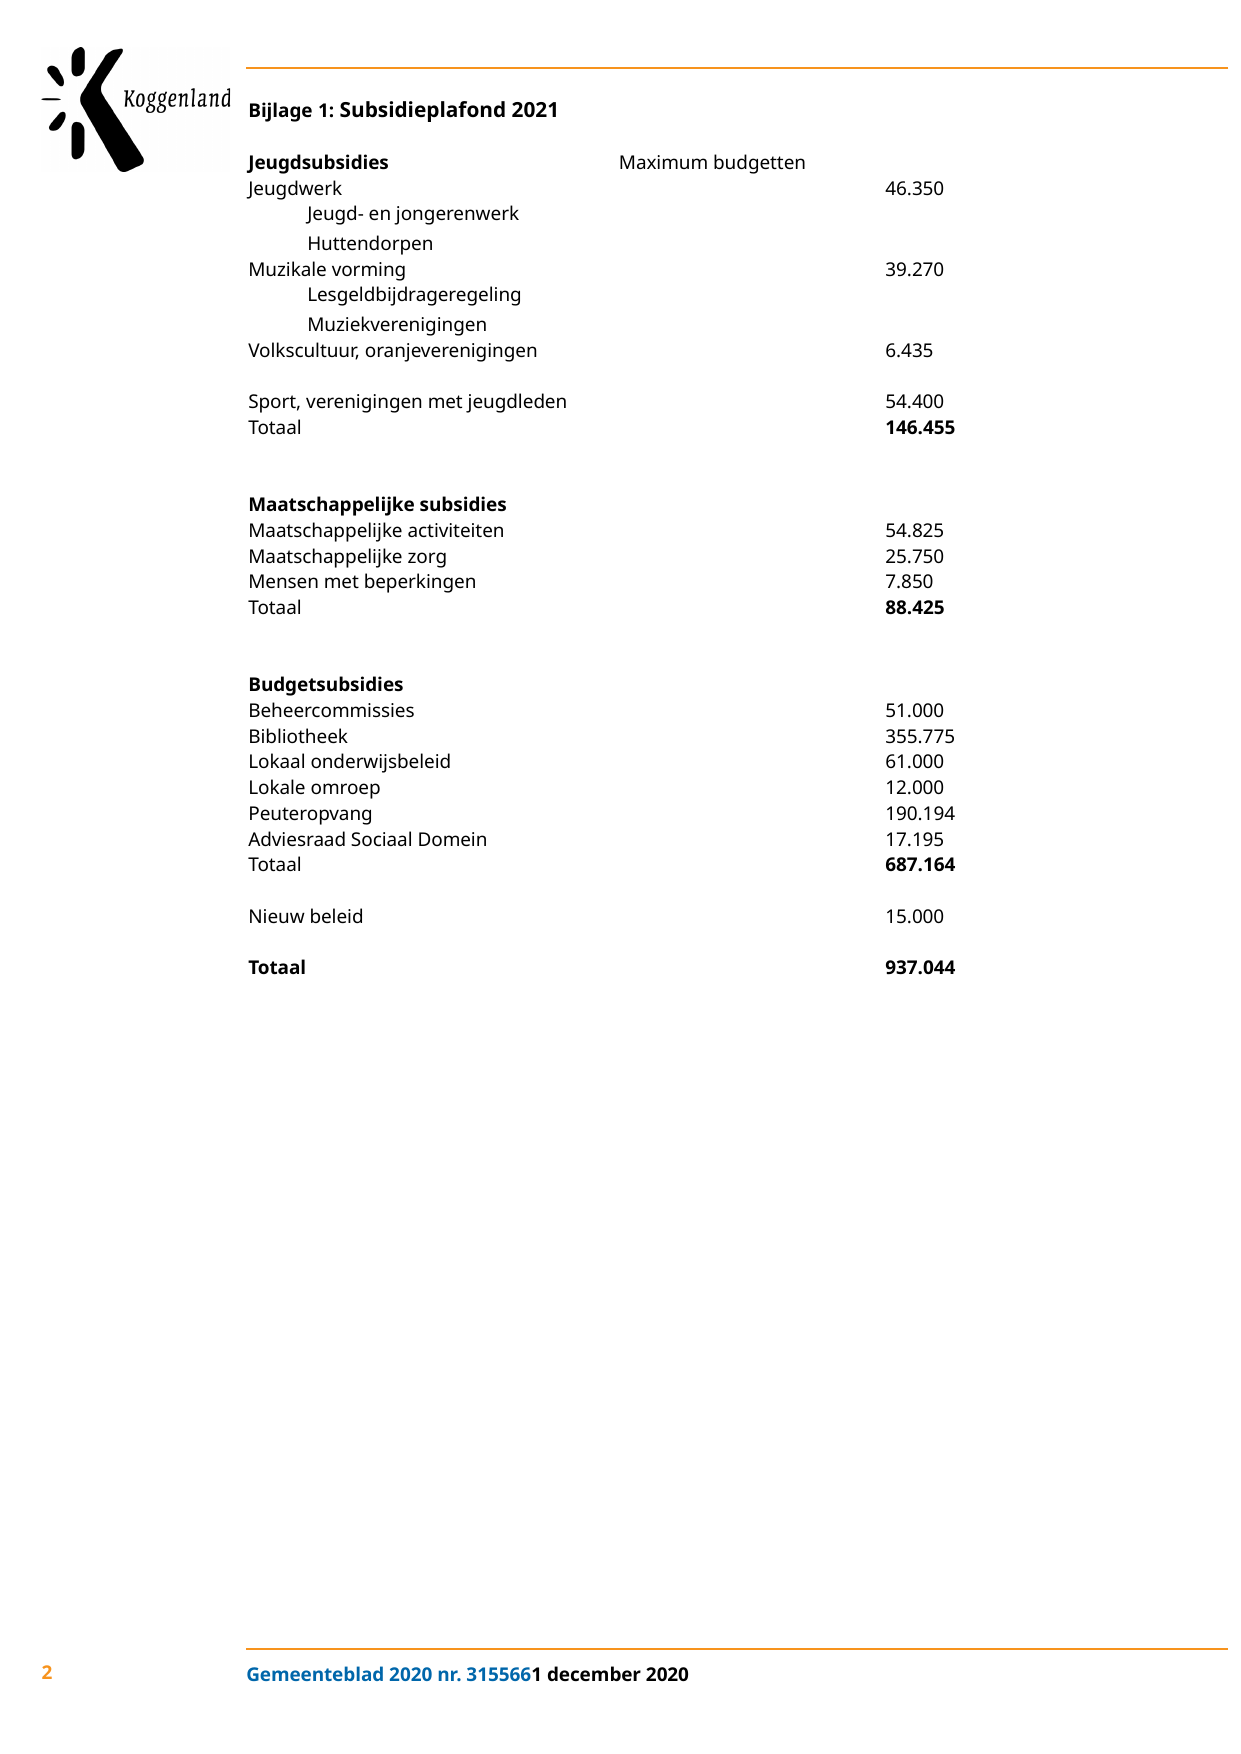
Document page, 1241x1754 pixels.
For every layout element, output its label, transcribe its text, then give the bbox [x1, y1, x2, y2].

table_cell [619, 308, 885, 337]
table_cell [885, 149, 1152, 175]
table_cell [248, 929, 619, 954]
table_cell Volkscultuur, oranjeverenigingen [248, 337, 619, 363]
table_cell [619, 774, 885, 800]
table_cell [885, 440, 1152, 466]
table_cell [885, 282, 1152, 307]
table_cell [885, 466, 1152, 491]
table_cell [885, 201, 1152, 226]
table_cell [619, 929, 885, 954]
table_cell [619, 723, 885, 749]
table_cell [619, 389, 885, 414]
table_cell Jeugdwerk [248, 175, 619, 201]
table_cell [619, 697, 885, 723]
table_cell Nieuw beleid [248, 903, 619, 929]
table_cell [619, 671, 885, 697]
table_cell [619, 852, 885, 877]
table_header [885, 124, 1152, 149]
table_cell [619, 646, 885, 671]
table_header [248, 124, 619, 149]
table_cell [885, 646, 1152, 671]
table_cell [619, 620, 885, 646]
table_cell [248, 363, 619, 388]
table_cell [619, 800, 885, 826]
picture [41, 47, 231, 172]
table_cell 25.750 [885, 543, 1152, 568]
table_cell 54.825 [885, 517, 1152, 543]
table_cell 39.270 [885, 256, 1152, 282]
table_cell Totaal [248, 955, 619, 980]
table_cell [885, 929, 1152, 954]
table_cell 687.164 [885, 852, 1152, 877]
table_cell 15.000 [885, 903, 1152, 929]
table_cell [885, 308, 1152, 337]
table_cell [248, 466, 619, 491]
table_cell [885, 877, 1152, 903]
table_cell [619, 543, 885, 568]
table_cell [619, 282, 885, 307]
table_cell 54.400 [885, 389, 1152, 414]
table_cell [619, 226, 885, 256]
text Bijlage 1: Subsidieplafond 2021 [248, 95, 1152, 123]
table_cell [885, 491, 1152, 517]
table_cell [885, 226, 1152, 256]
table_cell Lokaal onderwijsbeleid [248, 749, 619, 774]
table_cell Adviesraad Sociaal Domein [248, 826, 619, 852]
table_cell [248, 440, 619, 466]
table_cell Lokale omroep [248, 774, 619, 800]
table_cell Maatschappelijke subsidies [248, 491, 619, 517]
table_cell Bibliotheek [248, 723, 619, 749]
table_cell [619, 594, 885, 620]
table_cell 146.455 [885, 414, 1152, 440]
table_cell Totaal [248, 414, 619, 440]
table_cell [619, 256, 885, 282]
table_header [619, 124, 885, 149]
table_cell 7.850 [885, 569, 1152, 594]
table_cell 88.425 [885, 594, 1152, 620]
table_cell [248, 620, 619, 646]
table_cell [619, 826, 885, 852]
table_cell [248, 877, 619, 903]
table_cell Jeugdsubsidies [248, 149, 619, 175]
table_cell Beheercommissies [248, 697, 619, 723]
table_cell [619, 877, 885, 903]
table_cell Totaal [248, 852, 619, 877]
table_cell 355.775 [885, 723, 1152, 749]
table_cell 61.000 [885, 749, 1152, 774]
table_cell [619, 414, 885, 440]
table_cell 46.350 [885, 175, 1152, 201]
table_cell 190.194 [885, 800, 1152, 826]
table_cell 6.435 [885, 337, 1152, 363]
table_cell Maximum budgetten [619, 149, 885, 175]
table_cell [619, 201, 885, 226]
table_cell [619, 491, 885, 517]
table_cell 17.195 [885, 826, 1152, 852]
table_cell [619, 363, 885, 388]
table_cell Lesgeldbijdrageregeling Muziekverenigingen [248, 282, 619, 337]
table_cell Mensen met beperkingen [248, 569, 619, 594]
table_cell [619, 903, 885, 929]
table_cell Muzikale vorming [248, 256, 619, 282]
table_cell [619, 466, 885, 491]
table_cell [885, 620, 1152, 646]
table_cell 937.044 [885, 955, 1152, 980]
table_cell [619, 440, 885, 466]
table_cell [248, 646, 619, 671]
table_cell [619, 569, 885, 594]
table_cell 12.000 [885, 774, 1152, 800]
table_cell [619, 955, 885, 980]
table_cell [619, 749, 885, 774]
table_cell [619, 175, 885, 201]
table_cell Totaal [248, 594, 619, 620]
table_cell Jeugd- en jongerenwerk Huttendorpen [248, 201, 619, 256]
table_cell Sport, verenigingen met jeugdleden [248, 389, 619, 414]
table_cell Peuteropvang [248, 800, 619, 826]
table_cell 51.000 [885, 697, 1152, 723]
table_cell Budgetsubsidies [248, 671, 619, 697]
table_cell [619, 517, 885, 543]
table_cell [885, 671, 1152, 697]
table_cell [885, 363, 1152, 388]
table_cell Maatschappelijke zorg [248, 543, 619, 568]
table_cell [619, 337, 885, 363]
table_cell Maatschappelijke activiteiten [248, 517, 619, 543]
